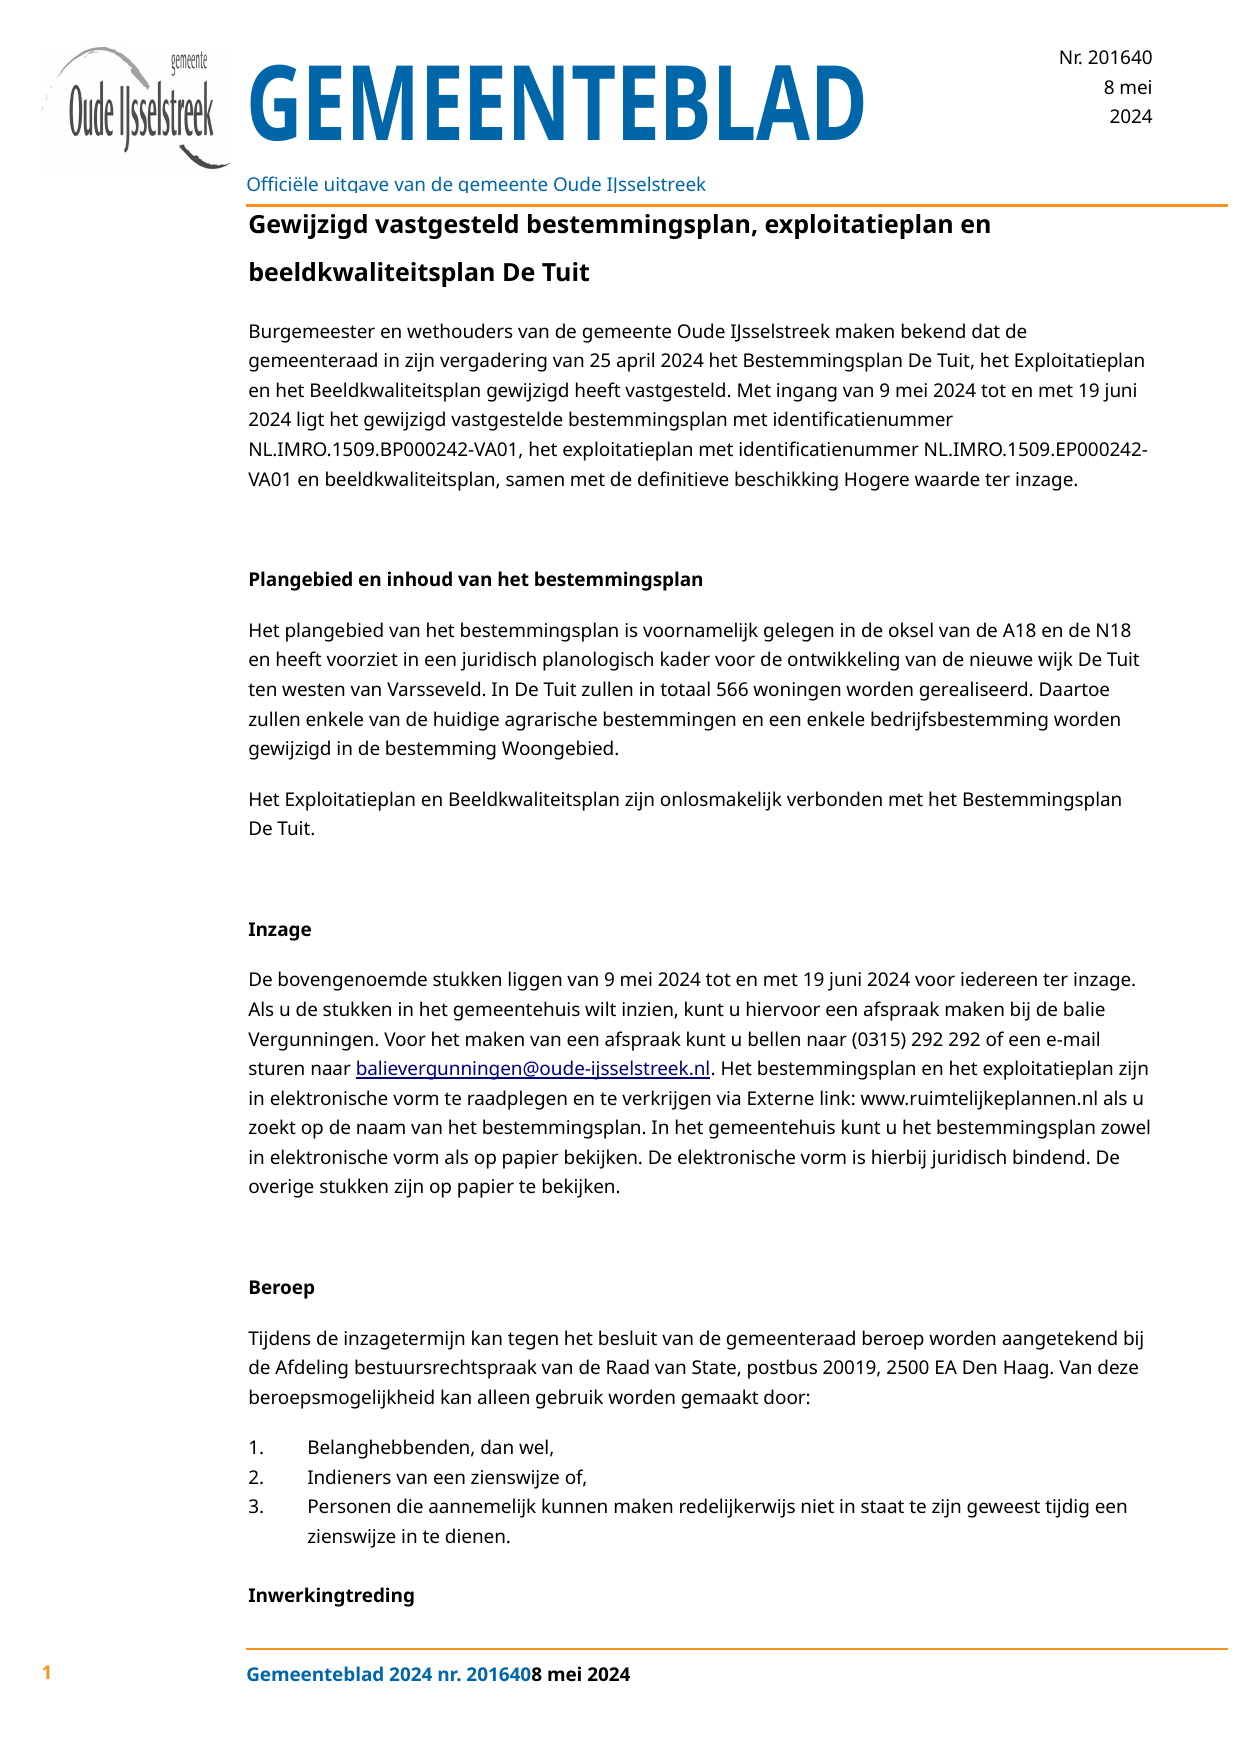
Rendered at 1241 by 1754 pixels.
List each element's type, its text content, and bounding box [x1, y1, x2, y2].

picture [41, 47, 231, 172]
list Personen die aannemelijk kunnen maken redelijkerwijs niet in staat te zijn geweest tijdig een zienswijze in te dienen. [248, 1494, 1152, 1549]
text Inwerkingtreding [248, 1582, 1152, 1608]
text Tijdens de inzagetermijn kan tegen het besluit van de gemeenteraad beroep worden aangetekend bij de Afdeling bestuursrechtspraak van de Raad van State, postbus 20019, 2500 EA Den Haag. Van deze beroepsmogelijkheid kan alleen gebruik worden gemaakt door: [248, 1325, 1152, 1410]
text De bovengenoemde stukken liggen van 9 mei 2024 tot en met 19 juni 2024 voor iedereen ter inzage. Als u de stukken in het gemeentehuis wilt inzien, kunt u hiervoor een afspraak maken bij de balie Vergunningen. Voor het maken van een afspraak kunt u bellen naar (0315) 292 292 of een e-mail sturen naar balievergunningen@oude-ijsselstreek.nl. Het bestemmingsplan en het exploitatieplan zijn in elektronische vorm te raadplegen en te verkrijgen via Externe link: www.ruimtelijkeplannen.nl als u zoekt op de naam van het bestemmingsplan. In het gemeentehuis kunt u het bestemmingsplan zowel in elektronische vorm als op papier bekijken. De elektronische vorm is hierbij juridisch bindend. De overige stukken zijn op papier te bekijken. [248, 967, 1152, 1199]
text Het plangebied van het bestemmingsplan is voornamelijk gelegen in de oksel van de A18 en de N18 en heeft voorziet in een juridisch planologisch kader voor de ontwikkeling van de nieuwe wijk De Tuit ten westen van Varsseveld. In De Tuit zullen in totaal 566 woningen worden gerealiseerd. Daartoe zullen enkele van de huidige agrarische bestemmingen en een enkele bedrijfsbestemming worden gewijzigd in de bestemming Woongebied. [248, 617, 1152, 761]
text Het Exploitatieplan en Beeldkwaliteitsplan zijn onlosmakelijk verbonden met het Bestemmingsplan De Tuit. [248, 786, 1152, 841]
list Indieners van een zienswijze of, [248, 1464, 1152, 1490]
text Burgemeester en wethouders van de gemeente Oude IJsselstreek maken bekend dat de gemeenteraad in zijn vergadering van 25 april 2024 het Bestemmingsplan De Tuit, het Exploitatieplan en het Beeldkwaliteitsplan gewijzigd heeft vastgesteld. Met ingang van 9 mei 2024 tot en met 19 juni 2024 ligt het gewijzigd vastgestelde bestemmingsplan met identificatienummer NL.IMRO.1509.BP000242-VA01, het exploitatieplan met identificatienummer NL.IMRO.1509.EP000242-VA01 en beeldkwaliteitsplan, samen met de definitieve beschikking Hogere waarde ter inzage. [248, 318, 1152, 492]
text Inzage [248, 916, 1152, 942]
text Gewijzigd vastgesteld bestemmingsplan, exploitatieplan en beeldkwaliteitsplan De Tuit [248, 207, 1152, 288]
text Beroep [248, 1274, 1152, 1300]
list Belanghebbenden, dan wel, [248, 1434, 1152, 1460]
text Plangebied en inhoud van het bestemmingsplan [248, 567, 1152, 592]
